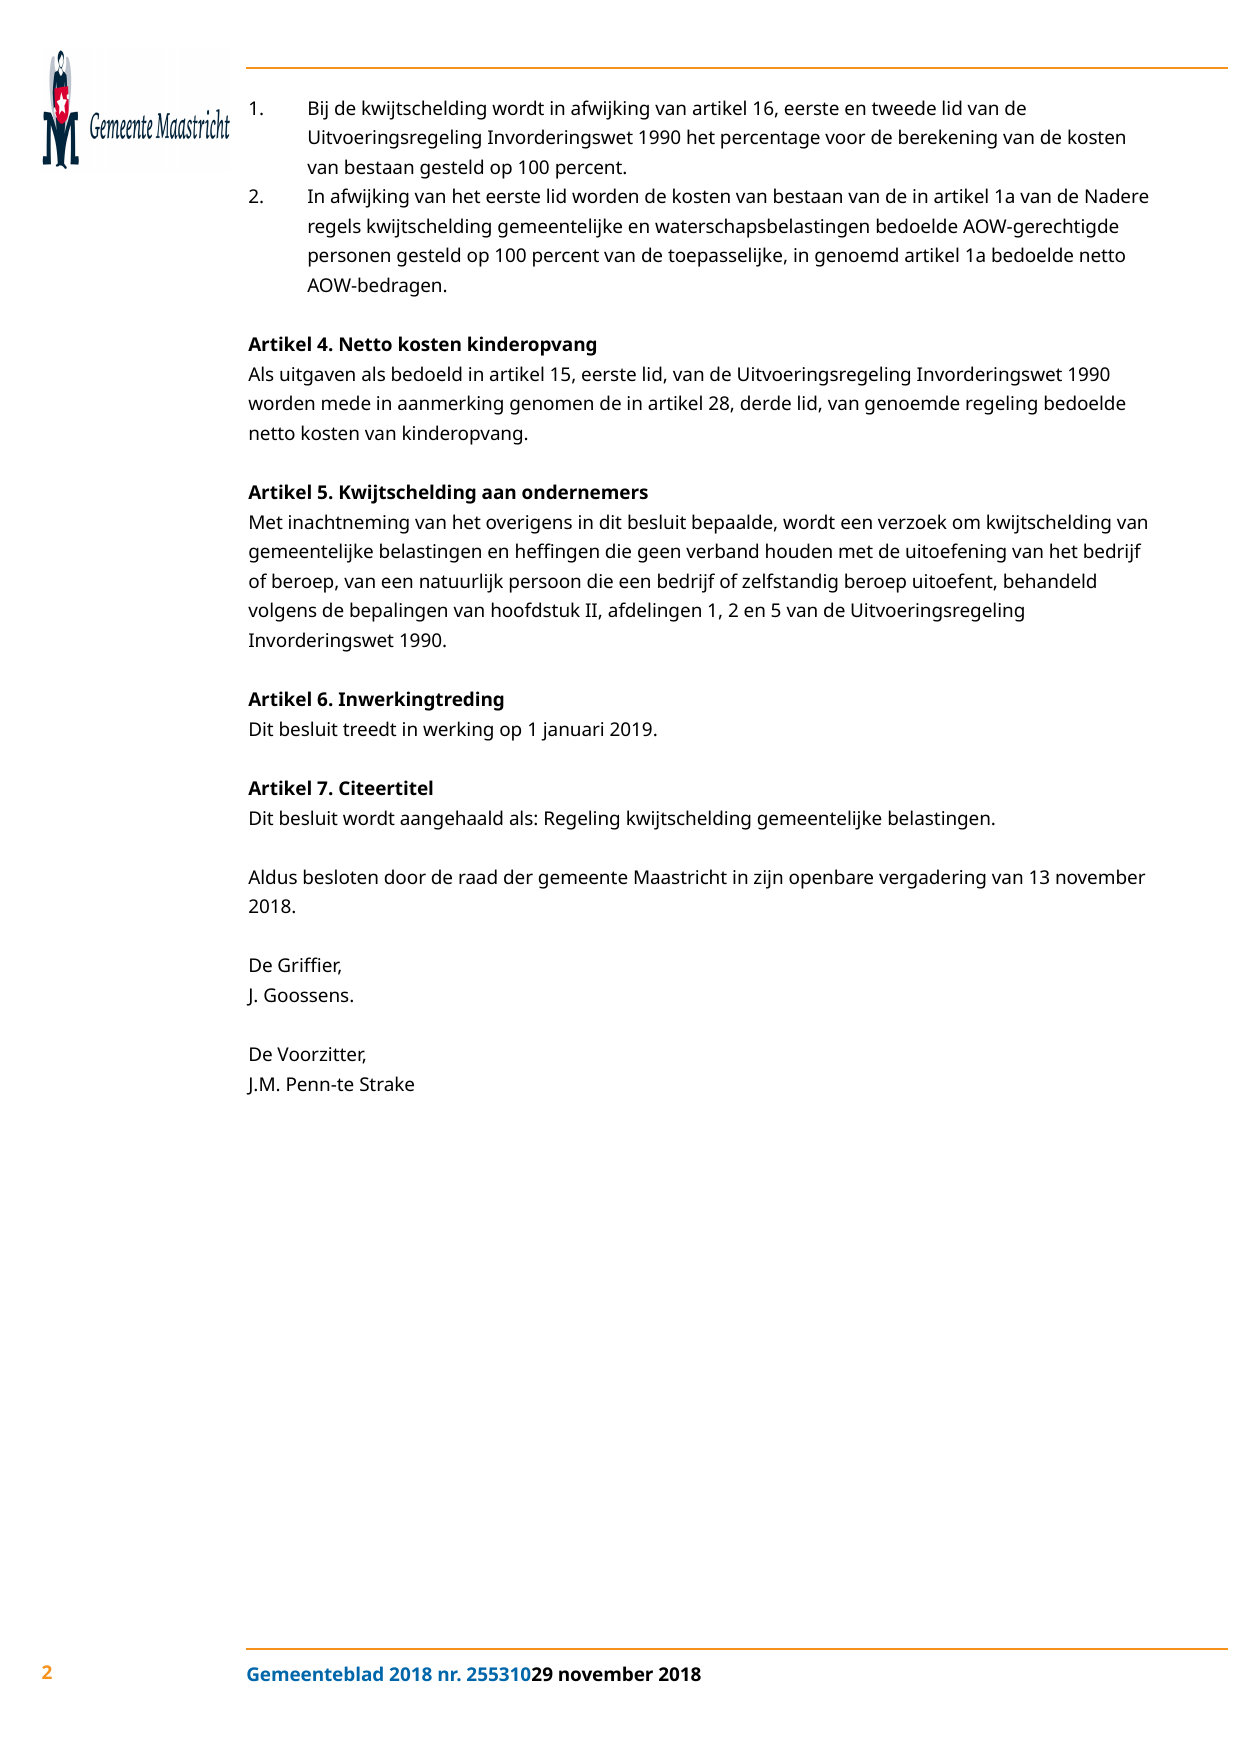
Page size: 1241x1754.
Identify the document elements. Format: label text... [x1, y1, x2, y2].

text De Griffier, [248, 953, 1152, 978]
text J.M. Penn-te Strake [248, 1071, 1152, 1097]
text Met inachtneming van het overigens in dit besluit bepaalde, wordt een verzoek om kwijtschelding van gemeentelijke belastingen en heffingen die geen verband houden met de uitoefening van het bedrijf of beroep, van een natuurlijk persoon die een bedrijf of zelfstandig beroep uitoefent, behandeld volgens de bepalingen van hoofdstuk II, afdelingen 1, 2 en 5 van de Uitvoeringsregeling Invorderingswet 1990. [248, 509, 1152, 653]
text Artikel 5. Kwijtschelding aan ondernemers [248, 479, 1152, 505]
text De Voorzitter, [248, 1041, 1152, 1067]
text Dit besluit wordt aangehaald als: Regeling kwijtschelding gemeentelijke belastingen. [248, 805, 1152, 831]
text Artikel 4. Netto kosten kinderopvang [248, 331, 1152, 357]
text Als uitgaven als bedoeld in artikel 15, eerste lid, van de Uitvoeringsregeling Invorderingswet 1990 worden mede in aanmerking genomen de in artikel 28, derde lid, van genoemde regeling bedoelde netto kosten van kinderopvang. [248, 361, 1152, 446]
text Artikel 7. Citeertitel [248, 775, 1152, 801]
text Artikel 6. Inwerkingtreding [248, 686, 1152, 712]
list Bij de kwijtschelding wordt in afwijking van artikel 16, eerste en tweede lid van de Uitvoeringsregeling Invorderingswet 1990 het percentage voor de berekening van de kosten van bestaan gesteld op 100 percent. [248, 95, 1152, 180]
text J. Goossens. [248, 982, 1152, 1008]
text Aldus besloten door de raad der gemeente Maastricht in zijn openbare vergadering van 13 november 2018. [248, 864, 1152, 919]
text Dit besluit treedt in werking op 1 januari 2019. [248, 716, 1152, 742]
list In afwijking van het eerste lid worden de kosten van bestaan van de in artikel 1a van de Nadere regels kwijtschelding gemeentelijke en waterschapsbelastingen bedoelde AOW-gerechtigde personen gesteld op 100 percent van de toepasselijke, in genoemd artikel 1a bedoelde netto AOW-bedragen. [248, 183, 1152, 298]
picture [41, 47, 231, 172]
